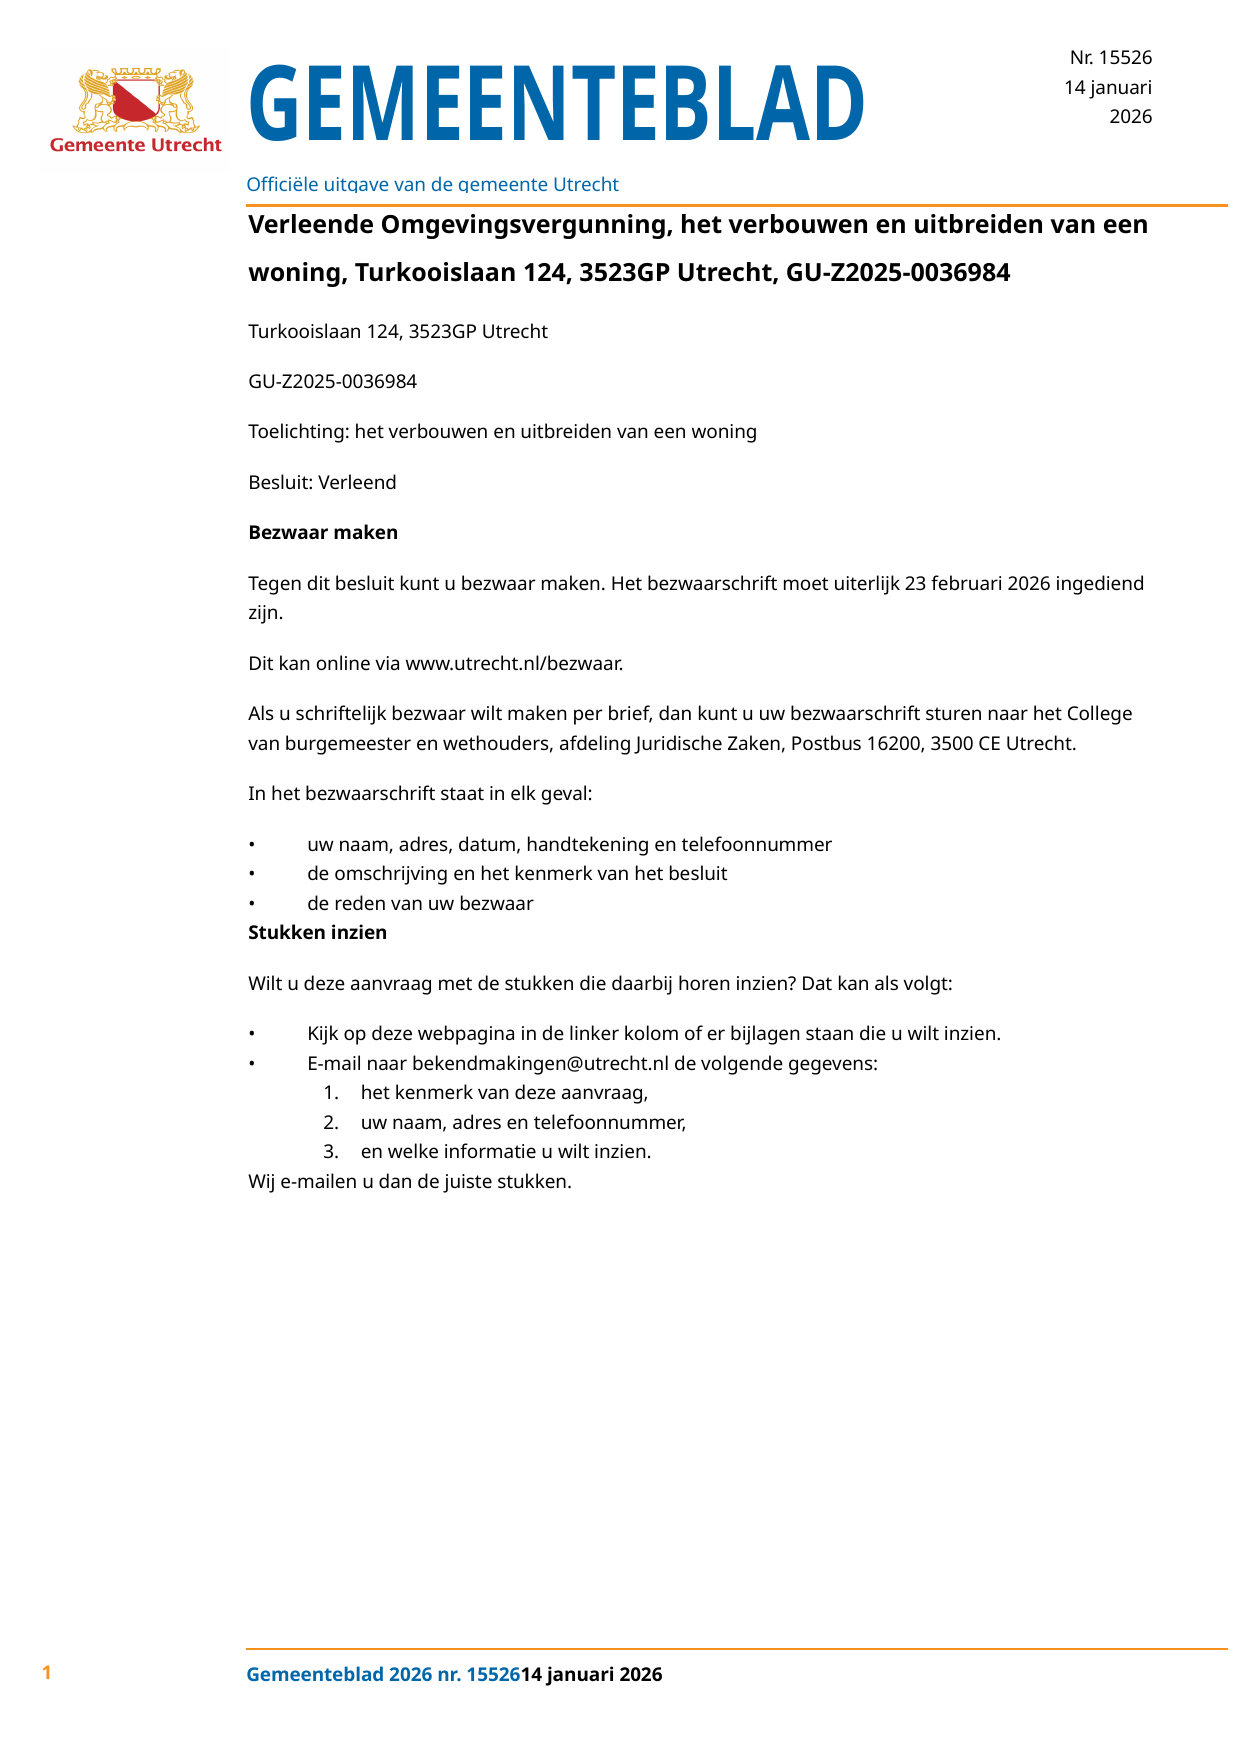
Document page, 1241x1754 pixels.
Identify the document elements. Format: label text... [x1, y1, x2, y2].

list uw naam, adres en telefoonnummer, [323, 1109, 1152, 1135]
text Verleende Omgevingsvergunning, het verbouwen en uitbreiden van een woning, Turkooislaan 124, 3523GP Utrecht, GU-Z2025-0036984 [248, 207, 1152, 288]
text Bezwaar maken [248, 519, 1152, 545]
list de reden van uw bezwaar [248, 890, 1152, 916]
list Kijk op deze webpagina in de linker kolom of er bijlagen staan die u wilt inzien. [248, 1020, 1152, 1046]
text In het bezwaarschrift staat in elk geval: [248, 780, 1152, 806]
list E-mail naar bekendmakingen@utrecht.nl de volgende gegevens: [248, 1050, 1152, 1076]
text Dit kan online via www.utrecht.nl/bezwaar. [248, 650, 1152, 676]
text Toelichting: het verbouwen en uitbreiden van een woning [248, 419, 1152, 444]
text Turkooislaan 124, 3523GP Utrecht [248, 318, 1152, 344]
text Besluit: Verleend [248, 469, 1152, 495]
text Stukken inzien [248, 919, 1152, 945]
text Wij e-mailen u dan de juiste stukken. [248, 1168, 1152, 1194]
text GU-Z2025-0036984 [248, 368, 1152, 394]
picture [41, 47, 231, 172]
text Als u schriftelijk bezwaar wilt maken per brief, dan kunt u uw bezwaarschrift sturen naar het College van burgemeester en wethouders, afdeling Juridische Zaken, Postbus 16200, 3500 CE Utrecht. [248, 700, 1152, 756]
list en welke informatie u wilt inzien. [323, 1139, 1152, 1164]
text Tegen dit besluit kunt u bezwaar maken. Het bezwaarschrift moet uiterlijk 23 februari 2026 ingediend zijn. [248, 570, 1152, 625]
list de omschrijving en het kenmerk van het besluit [248, 860, 1152, 886]
list het kenmerk van deze aanvraag, [323, 1079, 1152, 1105]
text Wilt u deze aanvraag met de stukken die daarbij horen inzien? Dat kan als volgt: [248, 970, 1152, 996]
list uw naam, adres, datum, handtekening en telefoonnummer [248, 831, 1152, 857]
